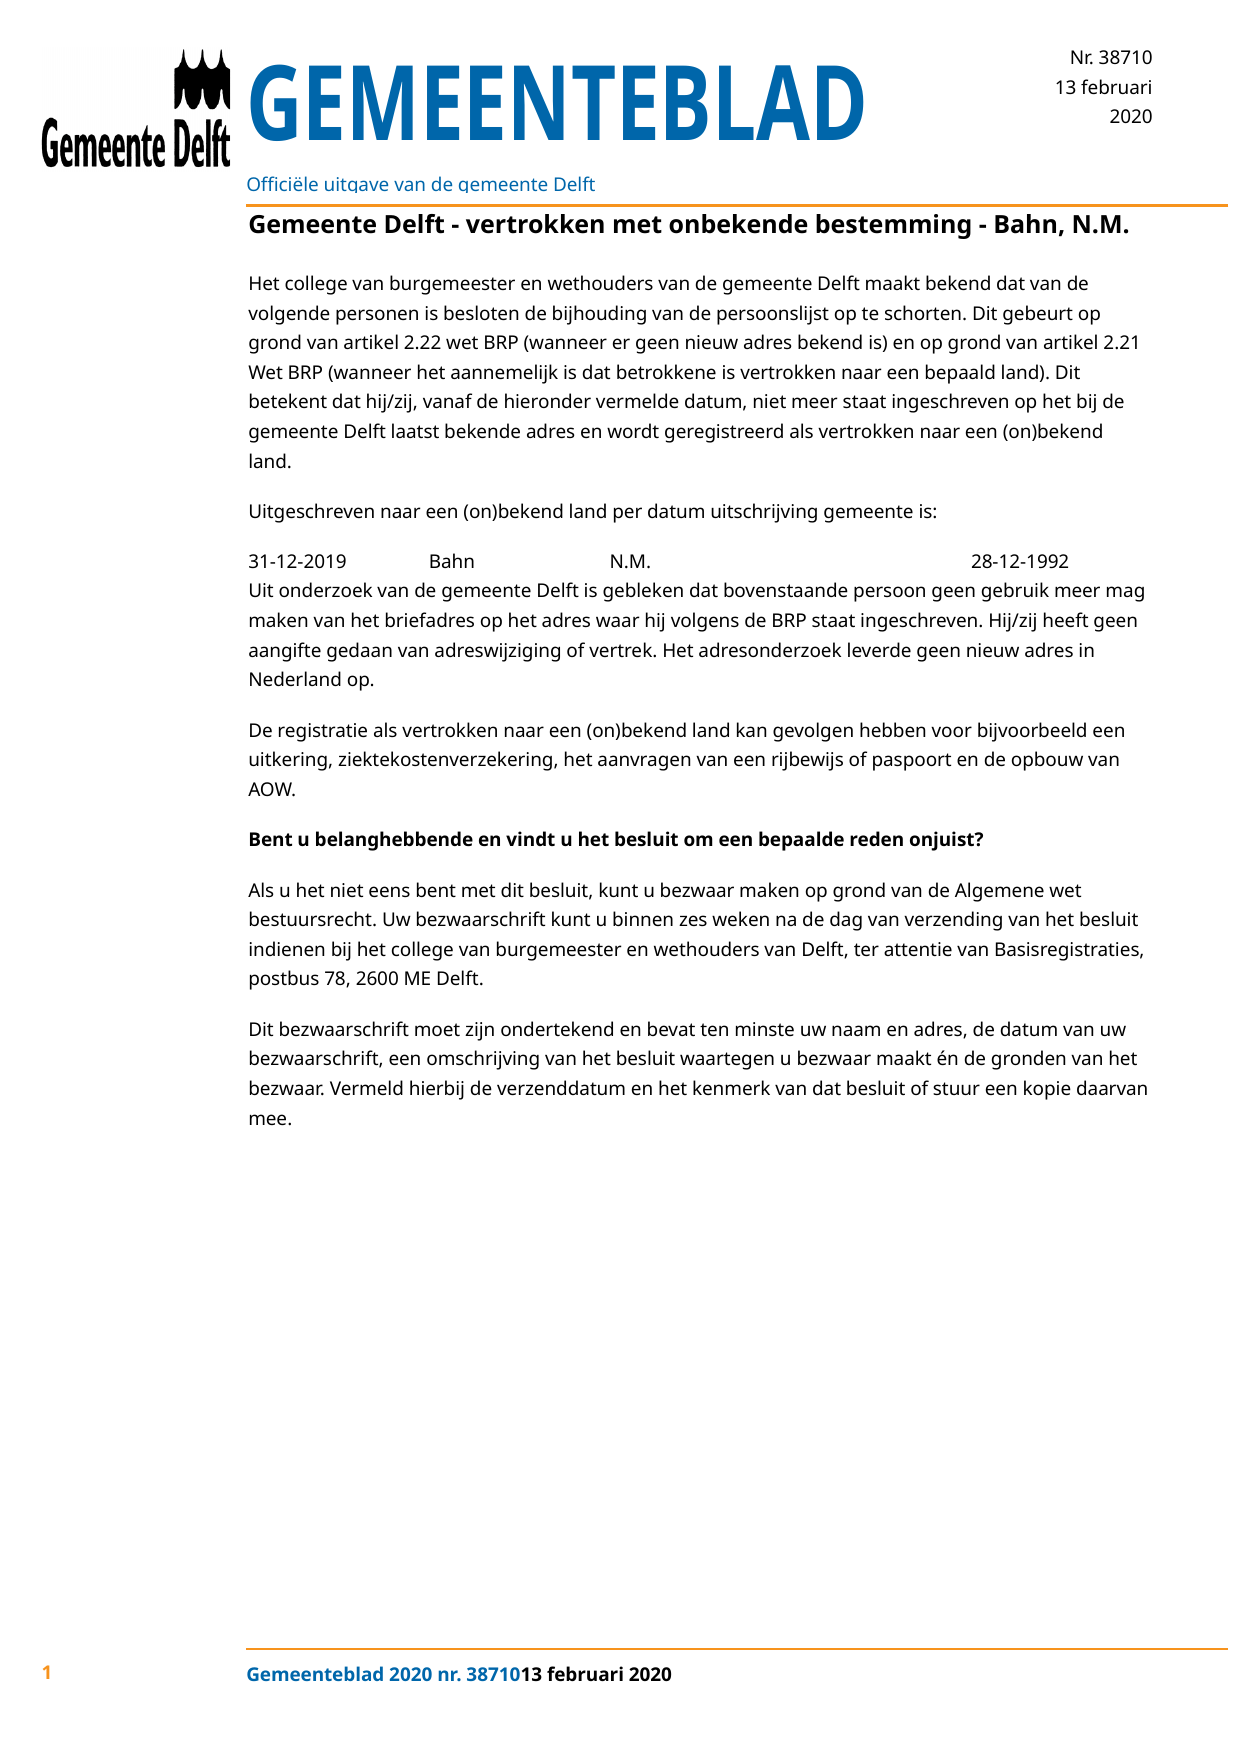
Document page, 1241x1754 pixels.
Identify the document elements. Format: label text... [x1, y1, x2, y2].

table_header 28-12-1992 [971, 549, 1152, 574]
table_header [790, 549, 971, 574]
text Dit bezwaarschrift moet zijn ondertekend en bevat ten minste uw naam en adres, de datum van uw bezwaarschrift, een omschrijving van het besluit waartegen u bezwaar maakt én de gronden van het bezwaar. Vermeld hierbij de verzenddatum en het kenmerk van dat besluit of stuur een kopie daarvan mee. [248, 1016, 1152, 1131]
table_header N.M. [609, 549, 790, 574]
text Uitgeschreven naar een (on)bekend land per datum uitschrijving gemeente is: [248, 498, 1152, 524]
text Bent u belanghebbende en vindt u het besluit om een bepaalde reden onjuist? [248, 826, 1152, 852]
table_header Bahn [429, 549, 609, 574]
text Uit onderzoek van de gemeente Delft is gebleken dat bovenstaande persoon geen gebruik meer mag maken van het briefadres op het adres waar hij volgens de BRP staat ingeschreven. Hij/zij heeft geen aangifte gedaan van adreswijziging of vertrek. Het adresonderzoek leverde geen nieuw adres in Nederland op. [248, 578, 1152, 692]
table_header 31-12-2019 [248, 549, 429, 574]
picture [41, 47, 231, 172]
text Het college van burgemeester en wethouders van de gemeente Delft maakt bekend dat van de volgende personen is besloten de bijhouding van de persoonslijst op te schorten. Dit gebeurt op grond van artikel 2.22 wet BRP (wanneer er geen nieuw adres bekend is) en op grond van artikel 2.21 Wet BRP (wanneer het aannemelijk is dat betrokkene is vertrokken naar een bepaald land). Dit betekent dat hij/zij, vanaf de hieronder vermelde datum, niet meer staat ingeschreven op het bij de gemeente Delft laatst bekende adres en wordt geregistreerd als vertrokken naar een (on)bekend land. [248, 270, 1152, 473]
text Gemeente Delft - vertrokken met onbekende bestemming - Bahn, N.M. [248, 207, 1152, 241]
text Als u het niet eens bent met dit besluit, kunt u bezwaar maken op grond van de Algemene wet bestuursrecht. Uw bezwaarschrift kunt u binnen zes weken na de dag van verzending van het besluit indienen bij het college van burgemeester en wethouders van Delft, ter attentie van Basisregistraties, postbus 78, 2600 ME Delft. [248, 877, 1152, 991]
text De registratie als vertrokken naar een (on)bekend land kan gevolgen hebben voor bijvoorbeeld een uitkering, ziektekostenverzekering, het aanvragen van een rijbewijs of paspoort en de opbouw van AOW. [248, 717, 1152, 802]
